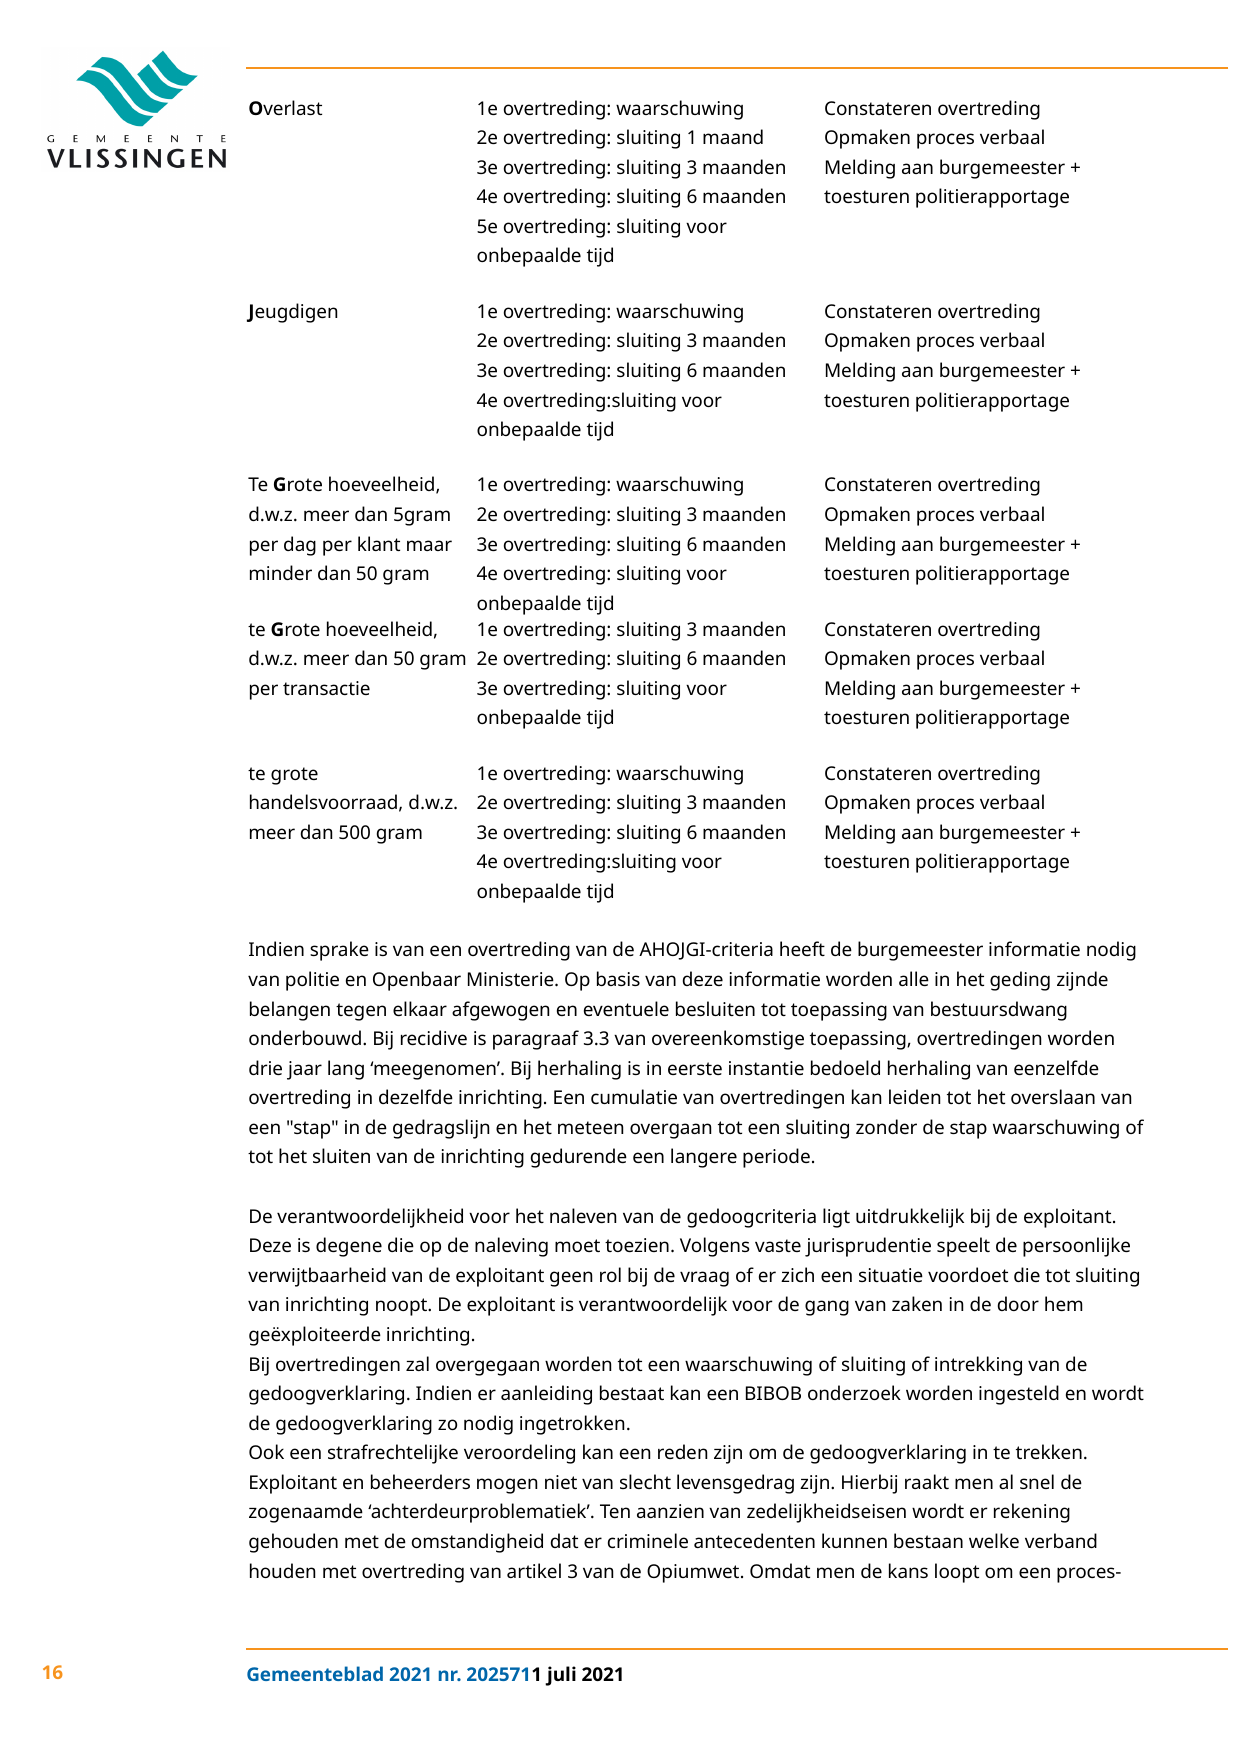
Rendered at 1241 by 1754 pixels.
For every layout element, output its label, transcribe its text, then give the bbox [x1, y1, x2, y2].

table_cell 1e overtreding: waarschuwing 2e overtreding: sluiting 3 maanden 3e overtreding: sluiting 6 maanden 4e overtreding: sluiting voor onbepaalde tijd [476, 472, 824, 616]
table_cell te grote handelsvoorraad, d.w.z. meer dan 500 gram [248, 760, 476, 904]
table_cell Constateren overtreding Opmaken proces verbaal Melding aan burgemeester + toesturen politierapportage [824, 472, 1152, 616]
picture [41, 47, 231, 172]
table_cell te Grote hoeveelheid, d.w.z. meer dan 50 gram per transactie [248, 616, 476, 760]
table_cell Te Grote hoeveelheid, d.w.z. meer dan 5gram per dag per klant maar minder dan 50 gram [248, 472, 476, 616]
text Ook een strafrechtelijke veroordeling kan een reden zijn om de gedoogverklaring in te trekken. Exploitant en beheerders mogen niet van slecht levensgedrag zijn. Hierbij raakt men al snel de zogenaamde ‘achterdeurproblematiek’. Ten aanzien van zedelijkheidseisen wordt er rekening gehouden met de omstandigheid dat er criminele antecedenten kunnen bestaan welke verband houden met overtreding van artikel 3 van de Opiumwet. Omdat men de kans loopt om een proces- [248, 1439, 1152, 1584]
text Bij overtredingen zal overgegaan worden tot een waarschuwing of sluiting of intrekking van de gedoogverklaring. Indien er aanleiding bestaat kan een BIBOB onderzoek worden ingesteld en wordt de gedoogverklaring zo nodig ingetrokken. [248, 1351, 1152, 1436]
table_cell Jeugdigen [248, 298, 476, 472]
table_cell Constateren overtreding Opmaken proces verbaal Melding aan burgemeester + toesturen politierapportage [824, 95, 1152, 298]
table_cell Constateren overtreding Opmaken proces verbaal Melding aan burgemeester + toesturen politierapportage [824, 298, 1152, 472]
table_cell 1e overtreding: sluiting 3 maanden 2e overtreding: sluiting 6 maanden 3e overtreding: sluiting voor onbepaalde tijd [476, 616, 824, 760]
table_cell Constateren overtreding Opmaken proces verbaal Melding aan burgemeester + toesturen politierapportage [824, 616, 1152, 760]
table_cell Constateren overtreding Opmaken proces verbaal Melding aan burgemeester + toesturen politierapportage [824, 760, 1152, 904]
table_cell 1e overtreding: waarschuwing 2e overtreding: sluiting 1 maand 3e overtreding: sluiting 3 maanden 4e overtreding: sluiting 6 maanden 5e overtreding: sluiting voor onbepaalde tijd [476, 95, 824, 298]
table_cell 1e overtreding: waarschuwing 2e overtreding: sluiting 3 maanden 3e overtreding: sluiting 6 maanden 4e overtreding:sluiting voor onbepaalde tijd [476, 298, 824, 472]
table_cell Overlast [248, 95, 476, 298]
text De verantwoordelijkheid voor het naleven van de gedoogcriteria ligt uitdrukkelijk bij de exploitant. Deze is degene die op de naleving moet toezien. Volgens vaste jurisprudentie speelt de persoonlijke verwijtbaarheid van de exploitant geen rol bij de vraag of er zich een situatie voordoet die tot sluiting van inrichting noopt. De exploitant is verantwoordelijk voor de gang van zaken in de door hem geëxploiteerde inrichting. [248, 1203, 1152, 1347]
table_cell 1e overtreding: waarschuwing 2e overtreding: sluiting 3 maanden 3e overtreding: sluiting 6 maanden 4e overtreding:sluiting voor onbepaalde tijd [476, 760, 824, 904]
text Indien sprake is van een overtreding van de AHOJGI-criteria heeft de burgemeester informatie nodig van politie en Openbaar Ministerie. Op basis van deze informatie worden alle in het geding zijnde belangen tegen elkaar afgewogen en eventuele besluiten tot toepassing van bestuursdwang onderbouwd. Bij recidive is paragraaf 3.3 van overeenkomstige toepassing, overtredingen worden drie jaar lang ‘meegenomen’. Bij herhaling is in eerste instantie bedoeld herhaling van eenzelfde overtreding in dezelfde inrichting. Een cumulatie van overtredingen kan leiden tot het overslaan van een "stap" in de gedragslijn en het meteen overgaan tot een sluiting zonder de stap waarschuwing of tot het sluiten van de inrichting gedurende een langere periode. [248, 937, 1152, 1169]
